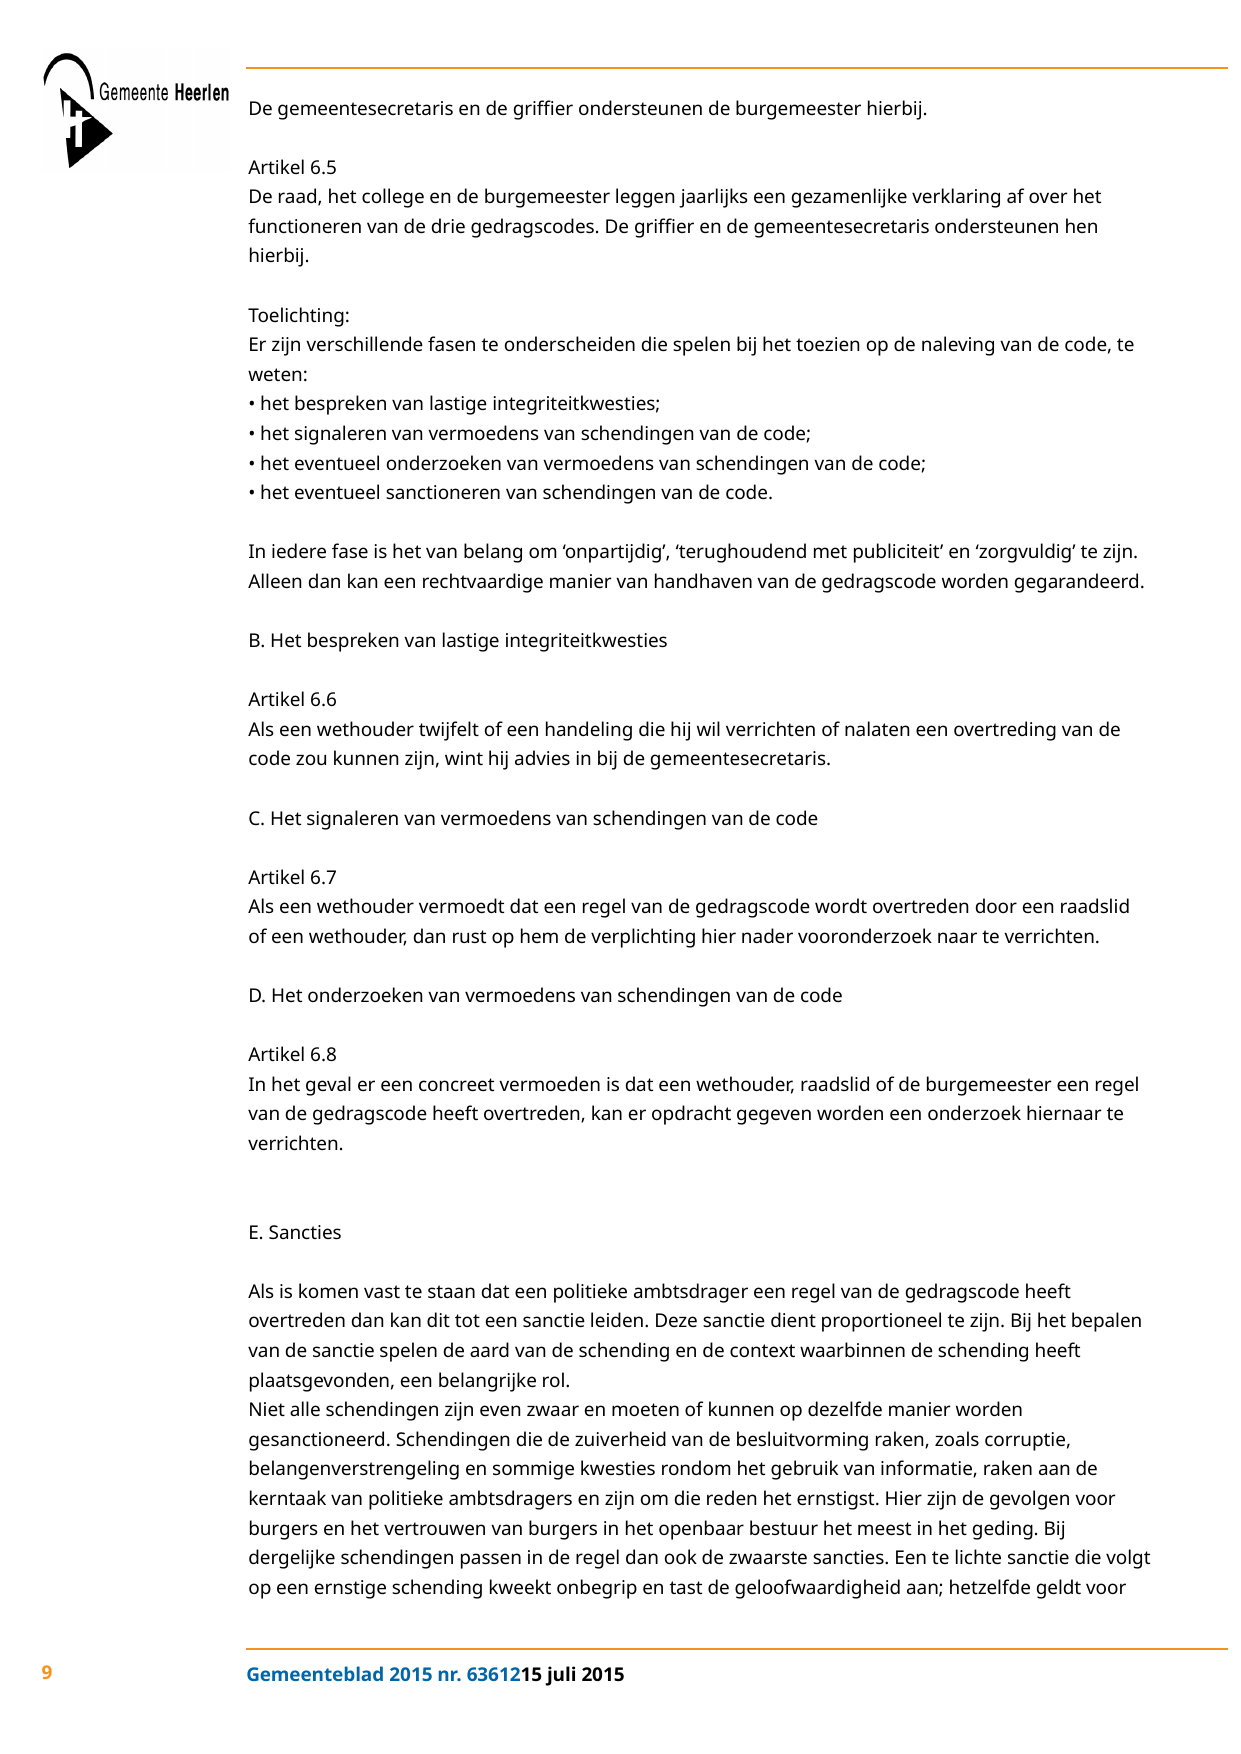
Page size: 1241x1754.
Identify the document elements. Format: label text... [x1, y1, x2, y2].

text D. Het onderzoeken van vermoedens van schendingen van de code [248, 982, 1152, 1008]
text • het bespreken van lastige integriteitkwesties; [248, 391, 1152, 416]
text De gemeentesecretaris en de griffier ondersteunen de burgemeester hierbij. [248, 95, 1152, 121]
text C. Het signaleren van vermoedens van schendingen van de code [248, 805, 1152, 831]
text • het eventueel sanctioneren van schendingen van de code. [248, 479, 1152, 505]
text Als een wethouder vermoedt dat een regel van de gedragscode wordt overtreden door een raadslid of een wethouder, dan rust op hem de verplichting hier nader vooronderzoek naar te verrichten. [248, 893, 1152, 949]
text In iedere fase is het van belang om ‘onpartijdig’, ‘terughoudend met publiciteit’ en ‘zorgvuldig’ te zijn. Alleen dan kan een rechtvaardige manier van handhaven van de gedragscode worden gegarandeerd. [248, 538, 1152, 594]
text Artikel 6.8 [248, 1041, 1152, 1067]
text E. Sancties [248, 1219, 1152, 1245]
text Als is komen vast te staan dat een politieke ambtsdrager een regel van de gedragscode heeft overtreden dan kan dit tot een sanctie leiden. Deze sanctie dient proportioneel te zijn. Bij het bepalen van de sanctie spelen de aard van de schending en de context waarbinnen de schending heeft plaatsgevonden, een belangrijke rol. [248, 1278, 1152, 1393]
text Artikel 6.5 [248, 154, 1152, 180]
text Artikel 6.7 [248, 864, 1152, 890]
text Toelichting: [248, 302, 1152, 328]
text B. Het bespreken van lastige integriteitkwesties [248, 627, 1152, 653]
text Niet alle schendingen zijn even zwaar en moeten of kunnen op dezelfde manier worden gesanctioneerd. Schendingen die de zuiverheid van de besluitvorming raken, zoals corruptie, belangenverstrengeling en sommige kwesties rondom het gebruik van informatie, raken aan de kerntaak van politieke ambtsdragers en zijn om die reden het ernstigst. Hier zijn de gevolgen voor burgers en het vertrouwen van burgers in het openbaar bestuur het meest in het geding. Bij dergelijke schendingen passen in de regel dan ook de zwaarste sancties. Een te lichte sanctie die volgt op een ernstige schending kweekt onbegrip en tast de geloofwaardigheid aan; hetzelfde geldt voor [248, 1396, 1152, 1600]
text In het geval er een concreet vermoeden is dat een wethouder, raadslid of de burgemeester een regel van de gedragscode heeft overtreden, kan er opdracht gegeven worden een onderzoek hiernaar te verrichten. [248, 1071, 1152, 1156]
text Artikel 6.6 [248, 686, 1152, 712]
text • het signaleren van vermoedens van schendingen van de code; [248, 420, 1152, 446]
text Als een wethouder twijfelt of een handeling die hij wil verrichten of nalaten een overtreding van de code zou kunnen zijn, wint hij advies in bij de gemeentesecretaris. [248, 716, 1152, 771]
text • het eventueel onderzoeken van vermoedens van schendingen van de code; [248, 450, 1152, 476]
text Er zijn verschillende fasen te onderscheiden die spelen bij het toezien op de naleving van de code, te weten: [248, 331, 1152, 387]
picture [41, 47, 231, 172]
text De raad, het college en de burgemeester leggen jaarlijks een gezamenlijke verklaring af over het functioneren van de drie gedragscodes. De griffier en de gemeentesecretaris ondersteunen hen hierbij. [248, 183, 1152, 268]
